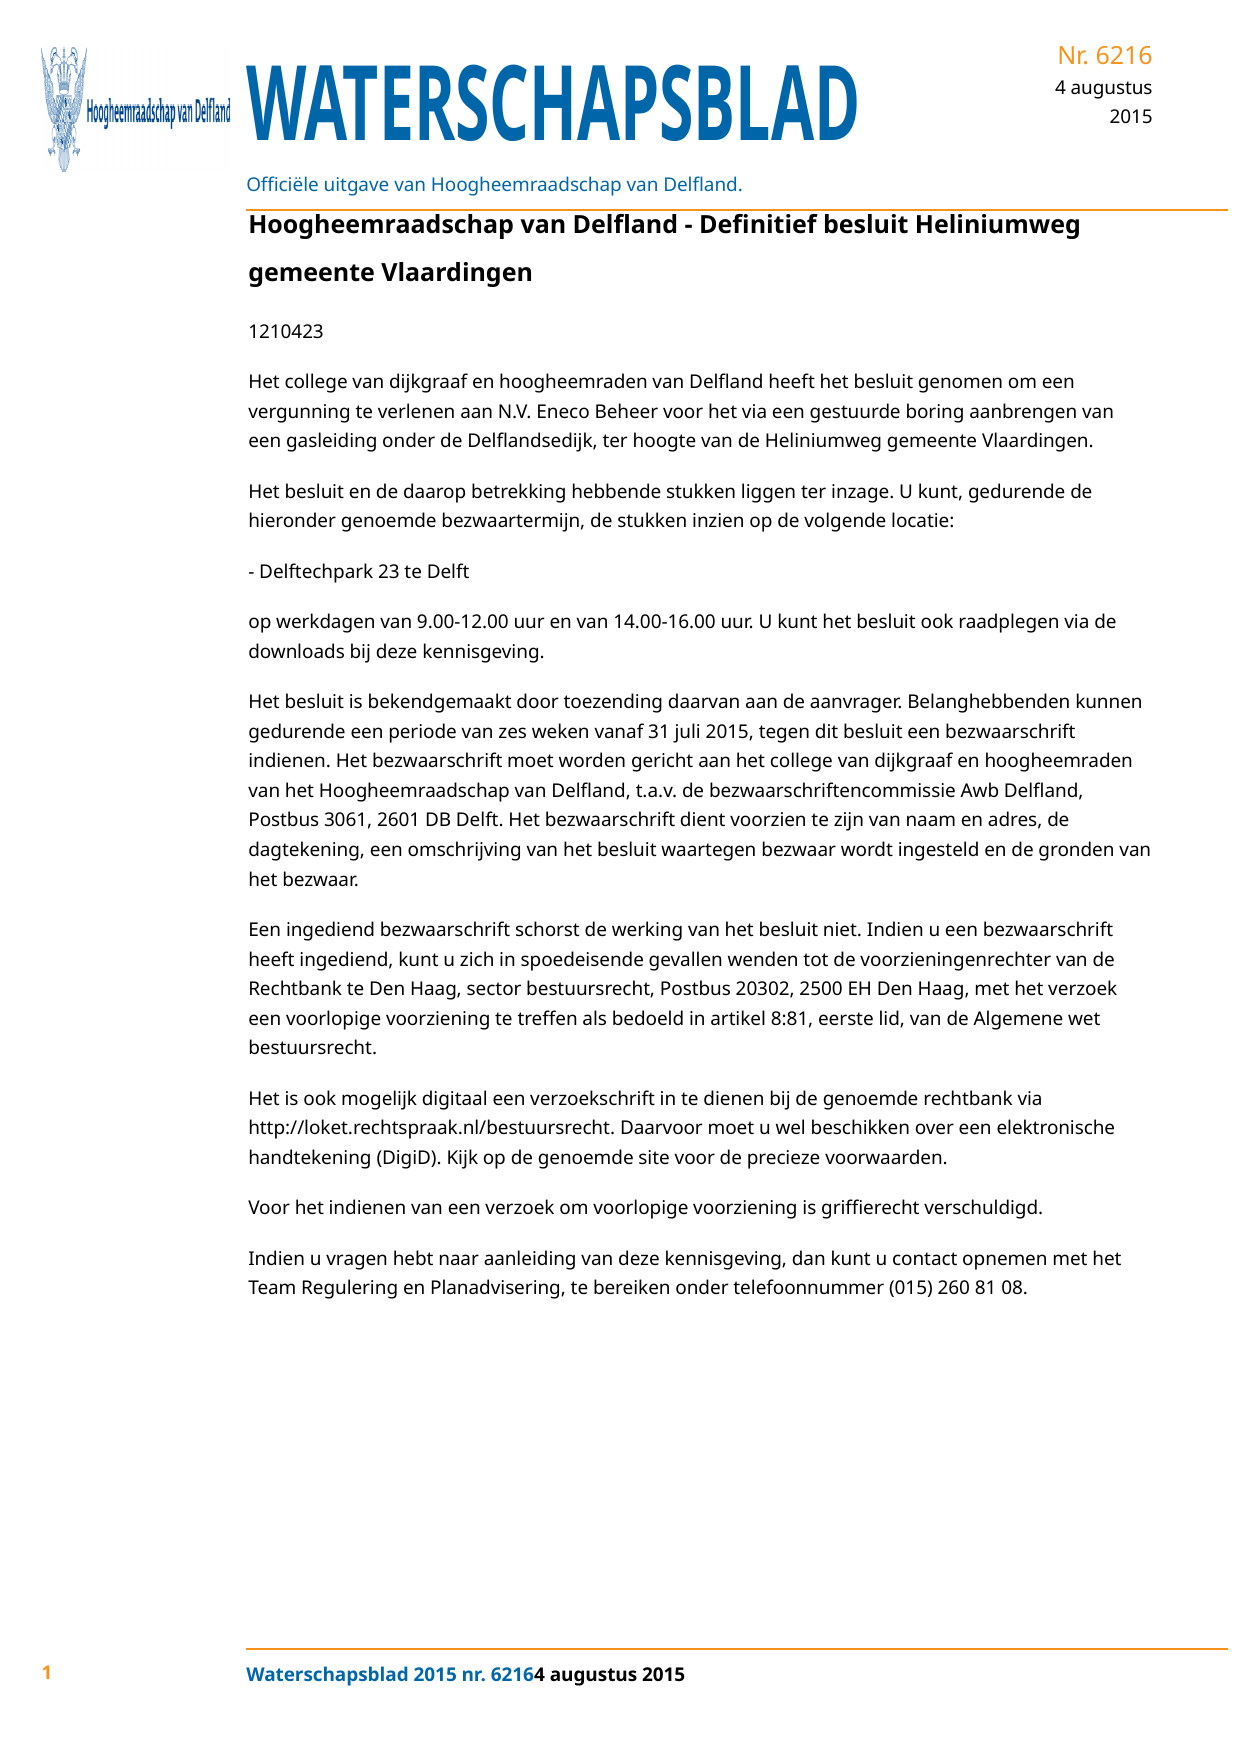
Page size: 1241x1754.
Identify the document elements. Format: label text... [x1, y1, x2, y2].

text Hoogheemraadschap van Delfland - Definitief besluit Heliniumweg gemeente Vlaardingen [248, 211, 1152, 288]
text op werkdagen van 9.00-12.00 uur en van 14.00-16.00 uur. U kunt het besluit ook raadplegen via de downloads bij deze kennisgeving. [248, 608, 1152, 664]
text - Delftechpark 23 te Delft [248, 558, 1152, 584]
picture [41, 47, 231, 172]
text Het besluit en de daarop betrekking hebbende stukken liggen ter inzage. U kunt, gedurende de hieronder genoemde bezwaartermijn, de stukken inzien op de volgende locatie: [248, 478, 1152, 533]
text 1210423 [248, 318, 1152, 344]
text Indien u vragen hebt naar aanleiding van deze kennisgeving, dan kunt u contact opnemen met het Team Regulering en Planadvisering, te bereiken onder telefoonnummer (015) 260 81 08. [248, 1245, 1152, 1300]
text Het besluit is bekendgemaakt door toezending daarvan aan de aanvrager. Belanghebbenden kunnen gedurende een periode van zes weken vanaf 31 juli 2015, tegen dit besluit een bezwaarschrift indienen. Het bezwaarschrift moet worden gericht aan het college van dijkgraaf en hoogheemraden van het Hoogheemraadschap van Delfland, t.a.v. de bezwaarschriftencommissie Awb Delfland, Postbus 3061, 2601 DB Delft. Het bezwaarschrift dient voorzien te zijn van naam en adres, de dagtekening, een omschrijving van het besluit waartegen bezwaar wordt ingesteld en de gronden van het bezwaar. [248, 688, 1152, 892]
text Het is ook mogelijk digitaal een verzoekschrift in te dienen bij de genoemde rechtbank via http://loket.rechtspraak.nl/bestuursrecht. Daarvoor moet u wel beschikken over een elektronische handtekening (DigiD). Kijk op de genoemde site voor de precieze voorwaarden. [248, 1085, 1152, 1170]
text Een ingediend bezwaarschrift schorst de werking van het besluit niet. Indien u een bezwaarschrift heeft ingediend, kunt u zich in spoedeisende gevallen wenden tot de voorzieningenrechter van de Rechtbank te Den Haag, sector bestuursrecht, Postbus 20302, 2500 EH Den Haag, met het verzoek een voorlopige voorziening te treffen als bedoeld in artikel 8:81, eerste lid, van de Algemene wet bestuursrecht. [248, 916, 1152, 1060]
text Voor het indienen van een verzoek om voorlopige voorziening is griffierecht verschuldigd. [248, 1194, 1152, 1220]
text Het college van dijkgraaf en hoogheemraden van Delfland heeft het besluit genomen om een vergunning te verlenen aan N.V. Eneco Beheer voor het via een gestuurde boring aanbrengen van een gasleiding onder de Delflandsedijk, ter hoogte van de Heliniumweg gemeente Vlaardingen. [248, 368, 1152, 453]
